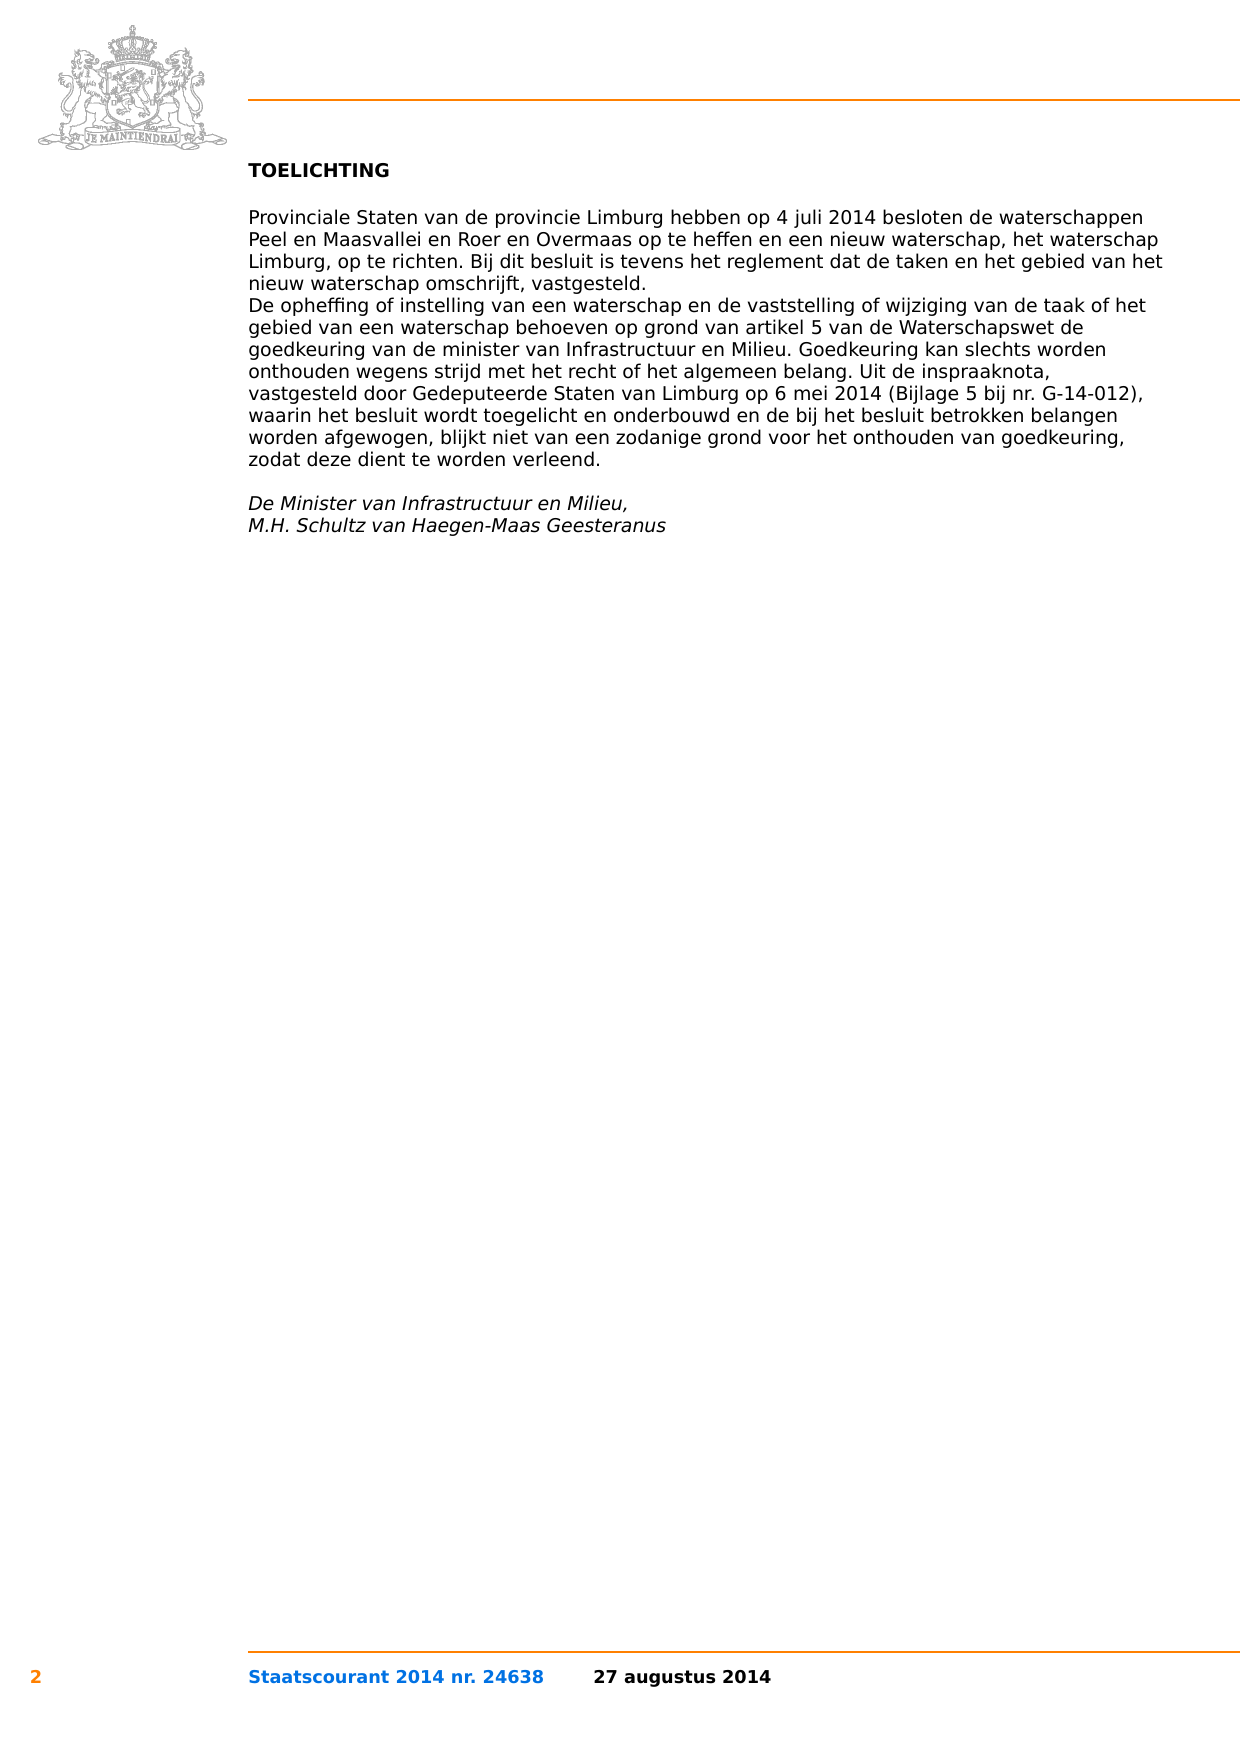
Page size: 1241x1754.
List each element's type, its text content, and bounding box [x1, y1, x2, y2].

text Provinciale Staten van de provincie Limburg hebben op 4 juli 2014 besloten de waterschappen Peel en Maasvallei en Roer en Overmaas op te heffen en een nieuw waterschap, het waterschap Limburg, op te richten. Bij dit besluit is tevens het reglement dat de taken en het gebied van het nieuw waterschap omschrijft, vastgesteld. [248, 207, 1163, 295]
text De opheffing of instelling van een waterschap en de vaststelling of wijziging van de taak of het gebied van een waterschap behoeven op grond van artikel 5 van de Waterschapswet de goedkeuring van de minister van Infrastructuur en Milieu. Goedkeuring kan slechts worden onthouden wegens strijd met het recht of het algemeen belang. Uit de inspraaknota, vastgesteld door Gedeputeerde Staten van Limburg op 6 mei 2014 (Bijlage 5 bij nr. G-14-012), waarin het besluit wordt toegelicht en onderbouwd en de bij het besluit betrokken belangen worden afgewogen, blijkt niet van een zodanige grond voor het onthouden van goedkeuring, zodat deze dient te worden verleend. [248, 295, 1163, 471]
text De Minister van Infrastructuur en Milieu, M.H. Schultz van Haegen-Maas Geesteranus [248, 492, 1163, 536]
subtitle TOELICHTING [248, 160, 1163, 182]
picture [38, 25, 227, 150]
